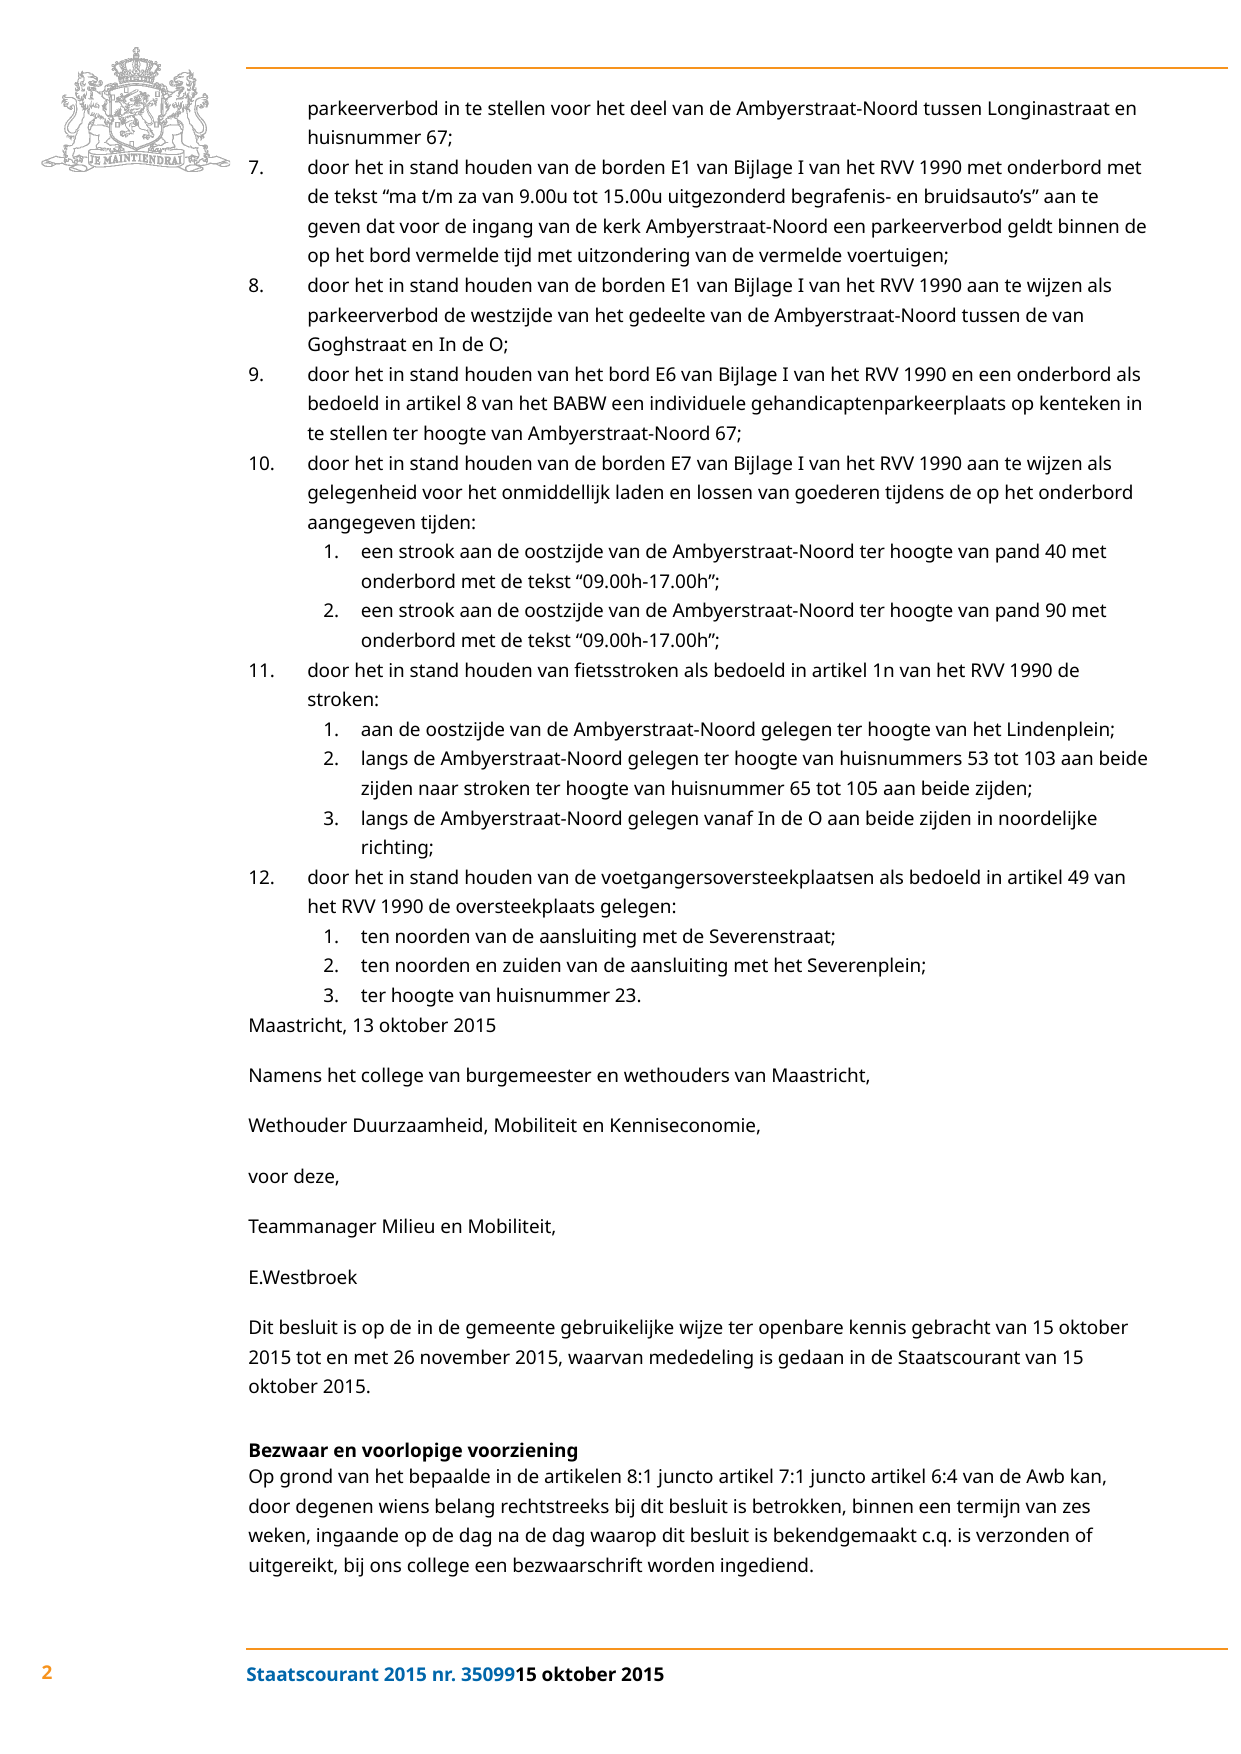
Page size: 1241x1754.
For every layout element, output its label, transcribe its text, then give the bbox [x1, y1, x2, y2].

list een strook aan de oostzijde van de Ambyerstraat-Noord ter hoogte van pand 90 met onderbord met de tekst “09.00h-17.00h”; [323, 598, 1152, 653]
text Teammanager Milieu en Mobiliteit, [248, 1213, 1152, 1239]
list door het in stand houden van de borden E7 van Bijlage I van het RVV 1990 aan te wijzen als gelegenheid voor het onmiddellijk laden en lossen van goederen tijdens de op het onderbord aangegeven tijden: [248, 450, 1152, 535]
picture [41, 47, 231, 172]
text E.Westbroek [248, 1264, 1152, 1290]
list door het in stand houden van fietsstroken als bedoeld in artikel 1n van het RVV 1990 de stroken: [248, 657, 1152, 712]
list ten noorden van de aansluiting met de Severenstraat; [323, 923, 1152, 949]
list door het in stand houden van de voetgangersoversteekplaatsen als bedoeld in artikel 49 van het RVV 1990 de oversteekplaats gelegen: [248, 864, 1152, 919]
list ter hoogte van huisnummer 23. [323, 982, 1152, 1008]
text Maastricht, 13 oktober 2015 [248, 1012, 1152, 1038]
list parkeerverbod in te stellen voor het deel van de Ambyerstraat-Noord tussen Longinastraat en huisnummer 67; [248, 95, 1152, 150]
list langs de Ambyerstraat-Noord gelegen ter hoogte van huisnummers 53 tot 103 aan beide zijden naar stroken ter hoogte van huisnummer 65 tot 105 aan beide zijden; [323, 746, 1152, 801]
text voor deze, [248, 1163, 1152, 1189]
text Namens het college van burgemeester en wethouders van Maastricht, [248, 1062, 1152, 1088]
list ten noorden en zuiden van de aansluiting met het Severenplein; [323, 953, 1152, 978]
text Op grond van het bepaalde in de artikelen 8:1 juncto artikel 7:1 juncto artikel 6:4 van de Awb kan, door degenen wiens belang rechtstreeks bij dit besluit is betrokken, binnen een termijn van zes weken, ingaande op de dag na de dag waarop dit besluit is bekendgemaakt c.q. is verzonden of uitgereikt, bij ons college een bezwaarschrift worden ingediend. [248, 1463, 1152, 1578]
text Wethouder Duurzaamheid, Mobiliteit en Kenniseconomie, [248, 1113, 1152, 1138]
list door het in stand houden van de borden E1 van Bijlage I van het RVV 1990 met onderbord met de tekst “ma t/m za van 9.00u tot 15.00u uitgezonderd begrafenis- en bruidsauto’s” aan te geven dat voor de ingang van de kerk Ambyerstraat-Noord een parkeerverbod geldt binnen de op het bord vermelde tijd met uitzondering van de vermelde voertuigen; [248, 154, 1152, 268]
text Dit besluit is op de in de gemeente gebruikelijke wijze ter openbare kennis gebracht van 15 oktober 2015 tot en met 26 november 2015, waarvan mededeling is gedaan in de Staatscourant van 15 oktober 2015. [248, 1314, 1152, 1399]
list een strook aan de oostzijde van de Ambyerstraat-Noord ter hoogte van pand 40 met onderbord met de tekst “09.00h-17.00h”; [323, 538, 1152, 594]
text Bezwaar en voorlopige voorziening [248, 1437, 1152, 1463]
list door het in stand houden van de borden E1 van Bijlage I van het RVV 1990 aan te wijzen als parkeerverbod de westzijde van het gedeelte van de Ambyerstraat-Noord tussen de van Goghstraat en In de O; [248, 272, 1152, 357]
list door het in stand houden van het bord E6 van Bijlage I van het RVV 1990 en een onderbord als bedoeld in artikel 8 van het BABW een individuele gehandicaptenparkeerplaats op kenteken in te stellen ter hoogte van Ambyerstraat-Noord 67; [248, 361, 1152, 446]
list langs de Ambyerstraat-Noord gelegen vanaf In de O aan beide zijden in noordelijke richting; [323, 805, 1152, 860]
list aan de oostzijde van de Ambyerstraat-Noord gelegen ter hoogte van het Lindenplein; [323, 716, 1152, 742]
